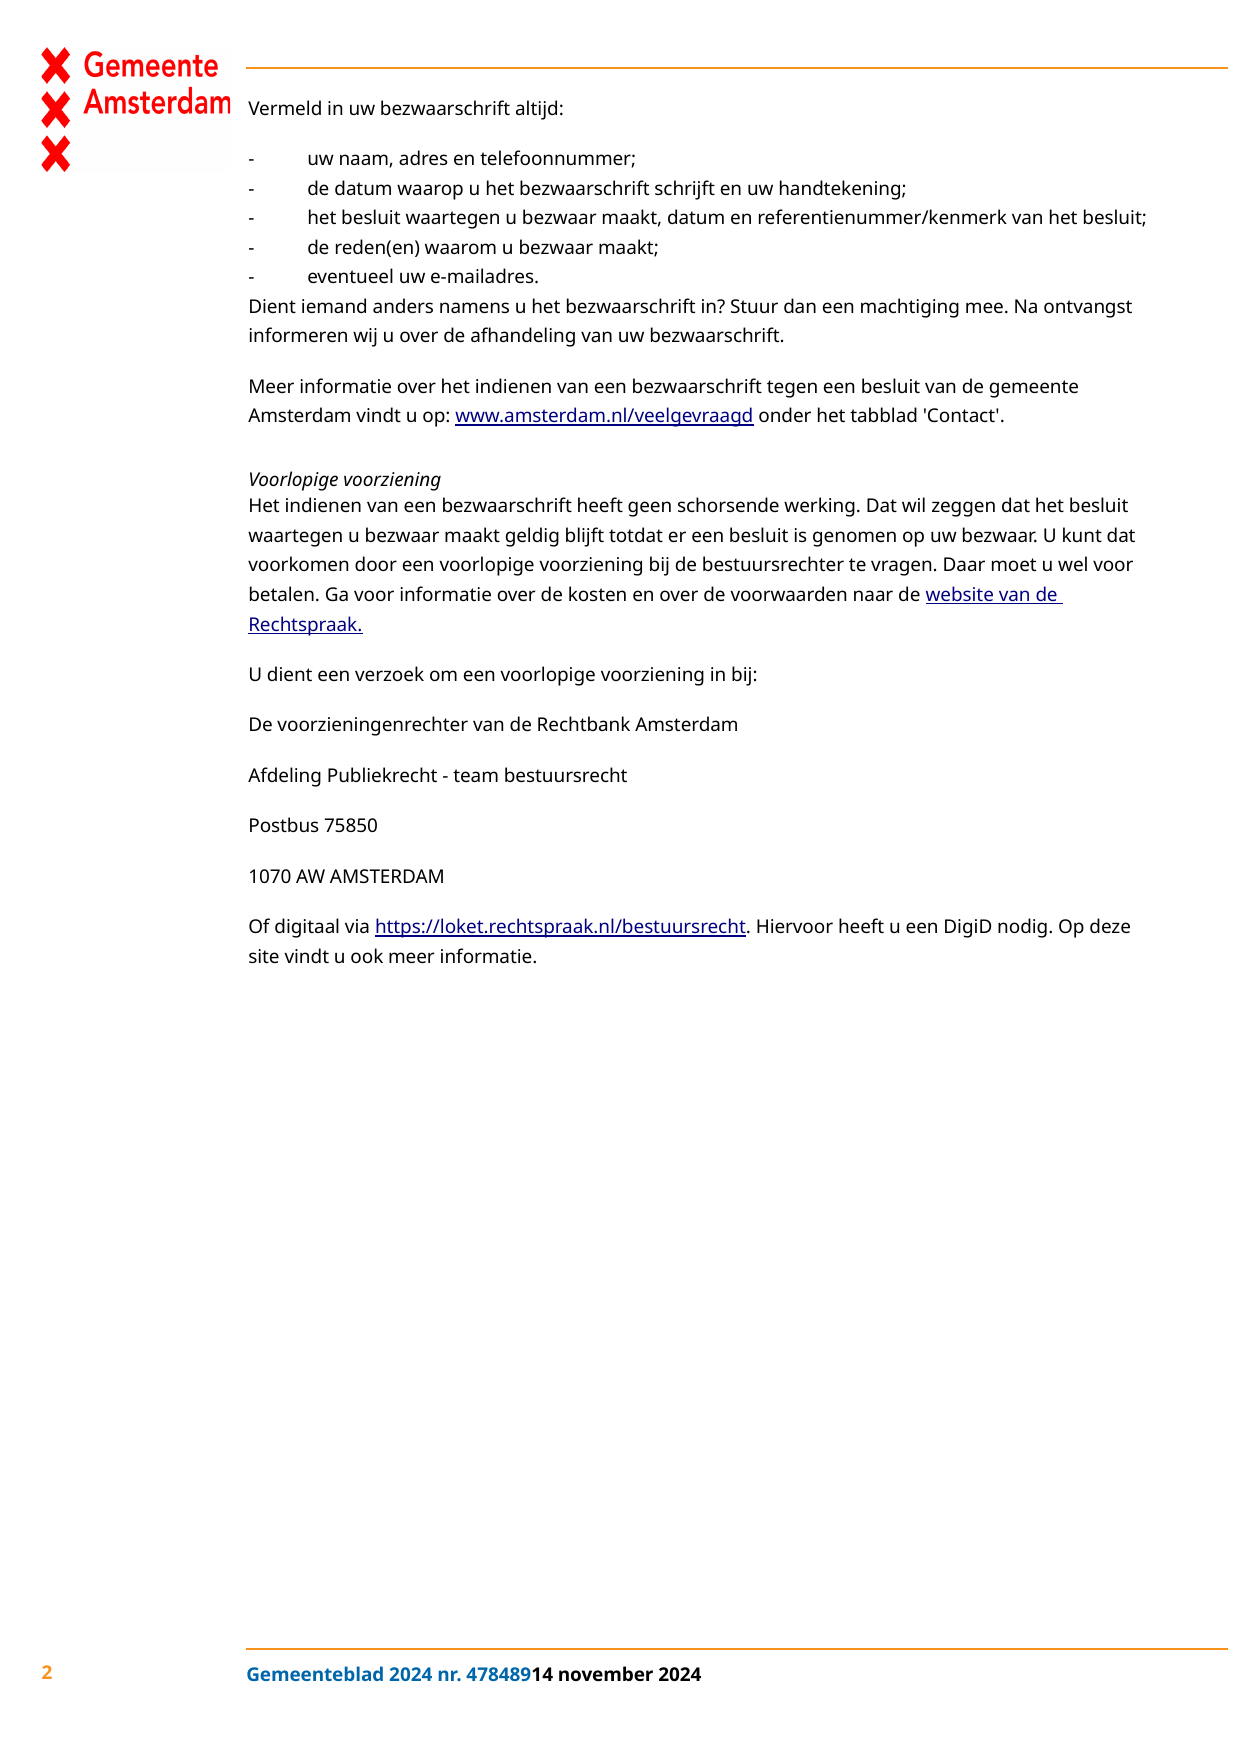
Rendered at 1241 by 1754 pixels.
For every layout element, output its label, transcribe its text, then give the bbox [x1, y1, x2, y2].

list uw naam, adres en telefoonnummer; [248, 145, 1152, 171]
text Meer informatie over het indienen van een bezwaarschrift tegen een besluit van de gemeente Amsterdam vindt u op: www.amsterdam.nl/veelgevraagd onder het tabblad 'Contact'. [248, 373, 1152, 428]
text Vermeld in uw bezwaarschrift altijd: [248, 95, 1152, 121]
picture [41, 47, 231, 172]
text De voorzieningenrechter van de Rechtbank Amsterdam [248, 712, 1152, 737]
text Voorlopige voorziening [248, 467, 1152, 492]
text 1070 AW AMSTERDAM [248, 863, 1152, 888]
text Of digitaal via https://loket.rechtspraak.nl/bestuursrecht. Hiervoor heeft u een DigiD nodig. Op deze site vindt u ook meer informatie. [248, 913, 1152, 968]
text Afdeling Publiekrecht - team bestuursrecht [248, 762, 1152, 788]
list het besluit waartegen u bezwaar maakt, datum en referentienummer/kenmerk van het besluit; [248, 204, 1152, 230]
list de reden(en) waarom u bezwaar maakt; [248, 234, 1152, 260]
list eventueel uw e-mailadres. [248, 263, 1152, 289]
text U dient een verzoek om een voorlopige voorziening in bij: [248, 661, 1152, 687]
text Dient iemand anders namens u het bezwaarschrift in? Stuur dan een machtiging mee. Na ontvangst informeren wij u over de afhandeling van uw bezwaarschrift. [248, 293, 1152, 348]
text Postbus 75850 [248, 812, 1152, 838]
text Het indienen van een bezwaarschrift heeft geen schorsende werking. Dat wil zeggen dat het besluit waartegen u bezwaar maakt geldig blijft totdat er een besluit is genomen op uw bezwaar. U kunt dat voorkomen door een voorlopige voorziening bij de bestuursrechter te vragen. Daar moet u wel voor betalen. Ga voor informatie over de kosten en over de voorwaarden naar de website van de Rechtspraak. [248, 492, 1152, 636]
list de datum waarop u het bezwaarschrift schrijft en uw handtekening; [248, 175, 1152, 201]
